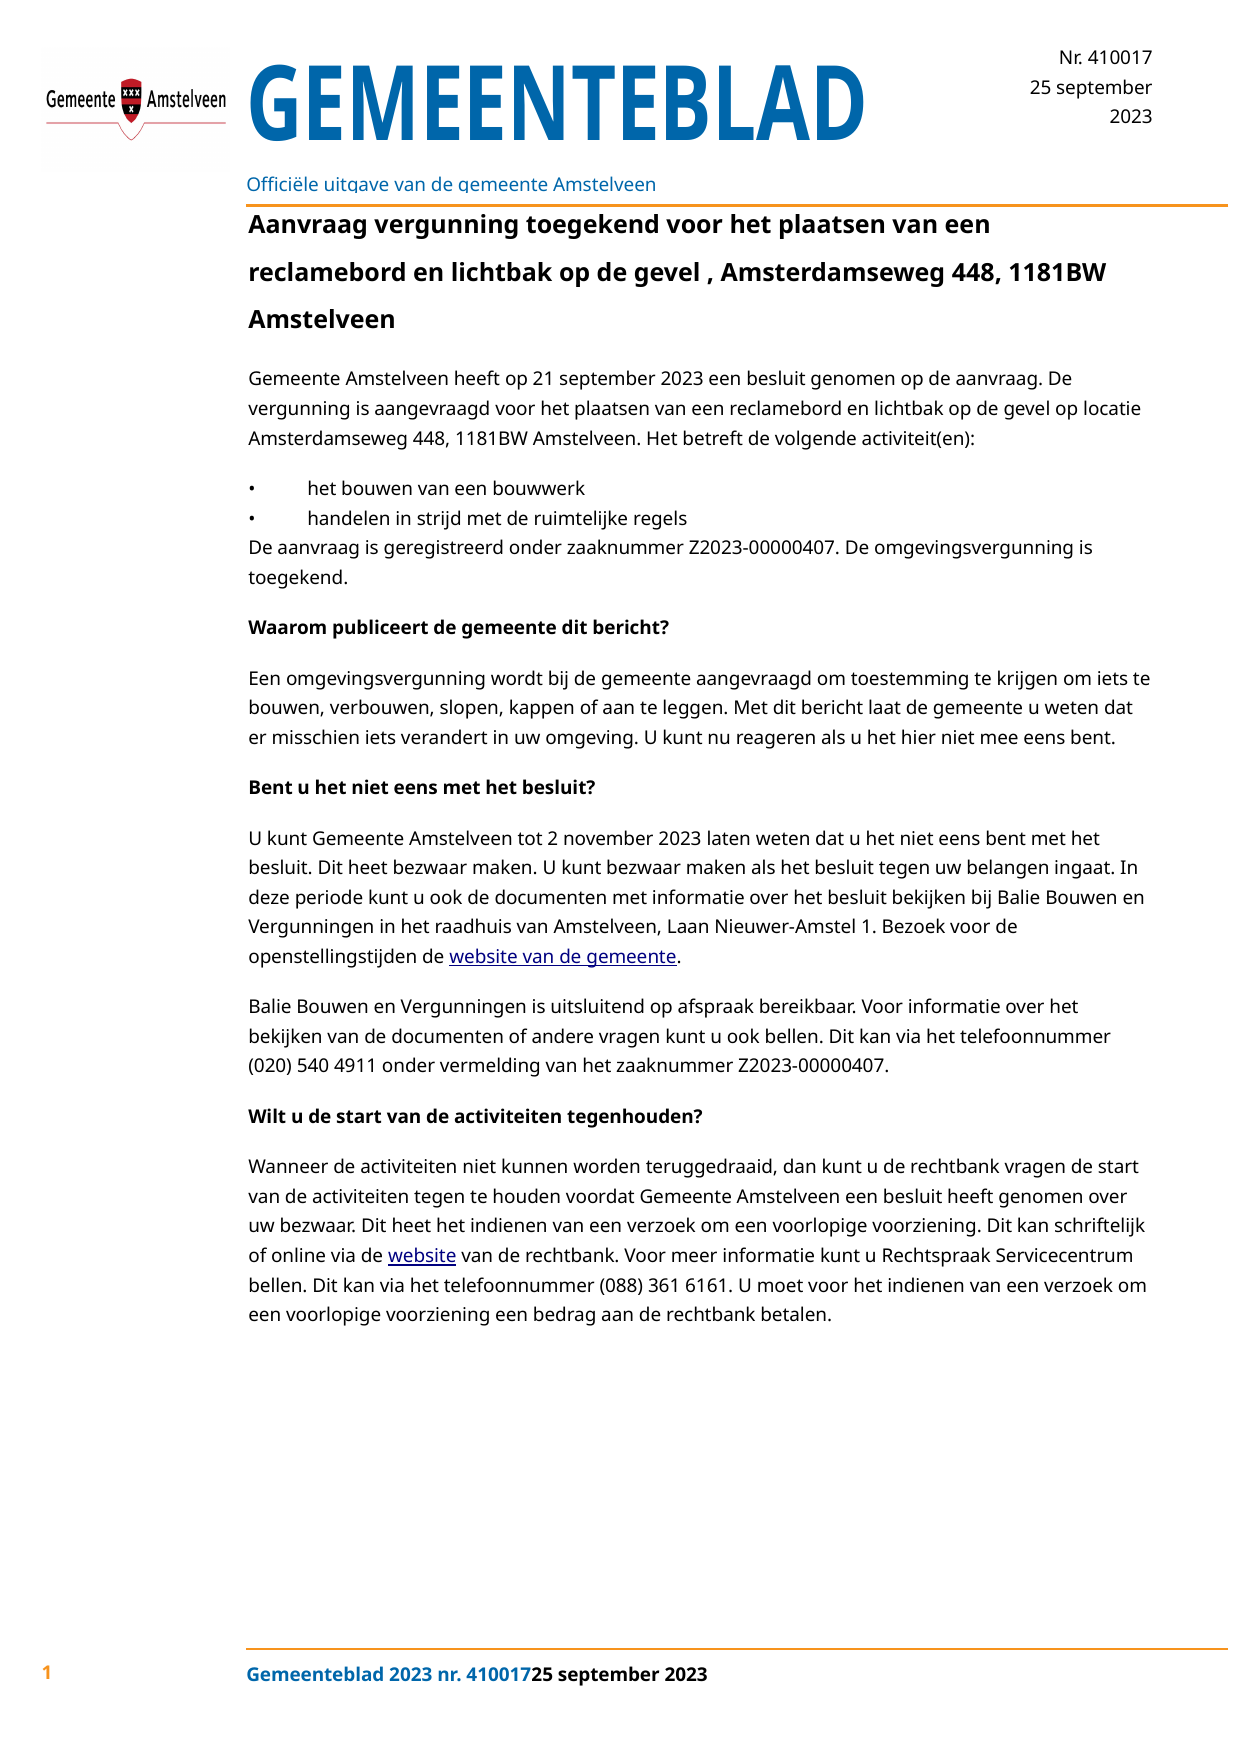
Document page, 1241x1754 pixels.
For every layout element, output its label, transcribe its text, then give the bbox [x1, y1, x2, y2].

text Bent u het niet eens met het besluit? [248, 774, 1152, 800]
text Een omgevingsvergunning wordt bij de gemeente aangevraagd om toestemming te krijgen om iets te bouwen, verbouwen, slopen, kappen of aan te leggen. Met dit bericht laat de gemeente u weten dat er misschien iets verandert in uw omgeving. U kunt nu reageren als u het hier niet mee eens bent. [248, 665, 1152, 749]
text Gemeente Amstelveen heeft op 21 september 2023 een besluit genomen op de aanvraag. De vergunning is aangevraagd voor het plaatsen van een reclamebord en lichtbak op de gevel op locatie Amsterdamseweg 448, 1181BW Amstelveen. Het betreft de volgende activiteit(en): [248, 366, 1152, 450]
text Aanvraag vergunning toegekend voor het plaatsen van een reclamebord en lichtbak op de gevel , Amsterdamseweg 448, 1181BW Amstelveen [248, 207, 1152, 336]
picture [41, 47, 231, 172]
list het bouwen van een bouwwerk [248, 475, 1152, 501]
text U kunt Gemeente Amstelveen tot 2 november 2023 laten weten dat u het niet eens bent met het besluit. Dit heet bezwaar maken. U kunt bezwaar maken als het besluit tegen uw belangen ingaat. In deze periode kunt u ook de documenten met informatie over het besluit bekijken bij Balie Bouwen en Vergunningen in het raadhuis van Amstelveen, Laan Nieuwer-Amstel 1. Bezoek voor de openstellingstijden de website van de gemeente. [248, 825, 1152, 969]
text Wanneer de activiteiten niet kunnen worden teruggedraaid, dan kunt u de rechtbank vragen de start van de activiteiten tegen te houden voordat Gemeente Amstelveen een besluit heeft genomen over uw bezwaar. Dit heet het indienen van een verzoek om een voorlopige voorziening. Dit kan schriftelijk of online via de website van de rechtbank. Voor meer informatie kunt u Rechtspraak Servicecentrum bellen. Dit kan via het telefoonnummer (088) 361 6161. U moet voor het indienen van een verzoek om een voorlopige voorziening een bedrag aan de rechtbank betalen. [248, 1153, 1152, 1327]
text De aanvraag is geregistreerd onder zaaknummer Z2023-00000407. De omgevingsvergunning is toegekend. [248, 534, 1152, 589]
text Wilt u de start van de activiteiten tegenhouden? [248, 1103, 1152, 1129]
text Waarom publiceert de gemeente dit bericht? [248, 614, 1152, 640]
list handelen in strijd met de ruimtelijke regels [248, 505, 1152, 530]
text Balie Bouwen en Vergunningen is uitsluitend op afspraak bereikbaar. Voor informatie over het bekijken van de documenten of andere vragen kunt u ook bellen. Dit kan via het telefoonnummer (020) 540 4911 onder vermelding van het zaaknummer Z2023-00000407. [248, 993, 1152, 1078]
